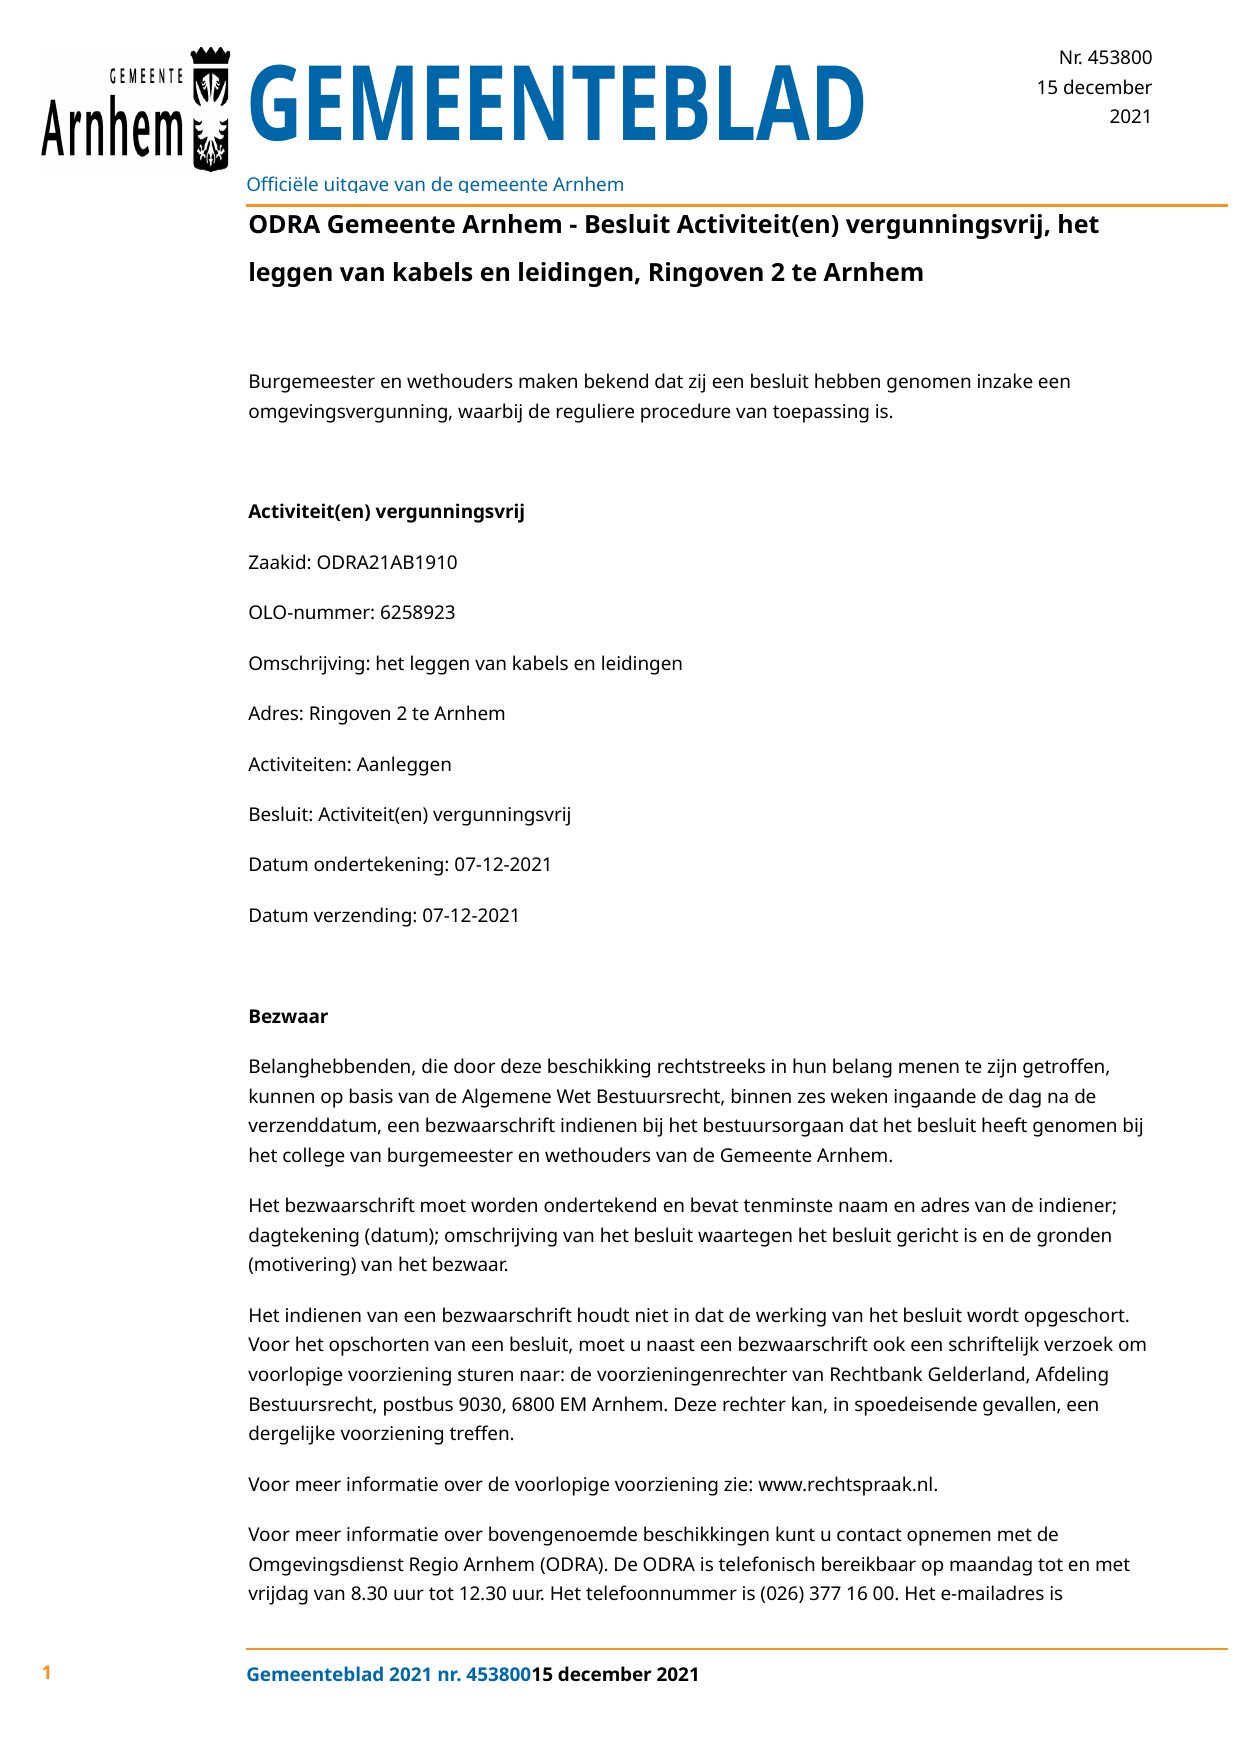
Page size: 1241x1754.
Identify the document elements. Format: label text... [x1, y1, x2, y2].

text Besluit: Activiteit(en) vergunningsvrij [248, 801, 1152, 827]
text Omschrijving: het leggen van kabels en leidingen [248, 650, 1152, 676]
text Het indienen van een bezwaarschrift houdt niet in dat de werking van het besluit wordt opgeschort. Voor het opschorten van een besluit, moet u naast een bezwaarschrift ook een schriftelijk verzoek om voorlopige voorziening sturen naar: de voorzieningenrechter van Rechtbank Gelderland, Afdeling Bestuursrecht, postbus 9030, 6800 EM Arnhem. Deze rechter kan, in spoedeisende gevallen, een dergelijke voorziening treffen. [248, 1302, 1152, 1446]
text ODRA Gemeente Arnhem - Besluit Activiteit(en) vergunningsvrij, het leggen van kabels en leidingen, Ringoven 2 te Arnhem [248, 207, 1152, 288]
text Activiteit(en) vergunningsvrij [248, 499, 1152, 524]
text Datum ondertekening: 07-12-2021 [248, 852, 1152, 877]
text Het bezwaarschrift moet worden ondertekend en bevat tenminste naam en adres van de indiener; dagtekening (datum); omschrijving van het besluit waartegen het besluit gericht is en de gronden (motivering) van het bezwaar. [248, 1192, 1152, 1277]
text Activiteiten: Aanleggen [248, 751, 1152, 777]
text OLO-nummer: 6258923 [248, 599, 1152, 625]
text Bezwaar [248, 1003, 1152, 1029]
text Adres: Ringoven 2 te Arnhem [248, 700, 1152, 726]
text Datum verzending: 07-12-2021 [248, 902, 1152, 928]
text Voor meer informatie over de voorlopige voorziening zie: www.rechtspraak.nl. [248, 1471, 1152, 1497]
text Belanghebbenden, die door deze beschikking rechtstreeks in hun belang menen te zijn getroffen, kunnen op basis van de Algemene Wet Bestuursrecht, binnen zes weken ingaande de dag na de verzenddatum, een bezwaarschrift indienen bij het bestuursorgaan dat het besluit heeft genomen bij het college van burgemeester en wethouders van de Gemeente Arnhem. [248, 1053, 1152, 1168]
text Voor meer informatie over bovengenoemde beschikkingen kunt u contact opnemen met de Omgevingsdienst Regio Arnhem (ODRA). De ODRA is telefonisch bereikbaar op maandag tot en met vrijdag van 8.30 uur tot 12.30 uur. Het telefoonnummer is (026) 377 16 00. Het e-mailadres is [248, 1521, 1152, 1606]
picture [41, 47, 231, 172]
text Burgemeester en wethouders maken bekend dat zij een besluit hebben genomen inzake een omgevingsvergunning, waarbij de reguliere procedure van toepassing is. [248, 368, 1152, 424]
text Zaakid: ODRA21AB1910 [248, 549, 1152, 575]
